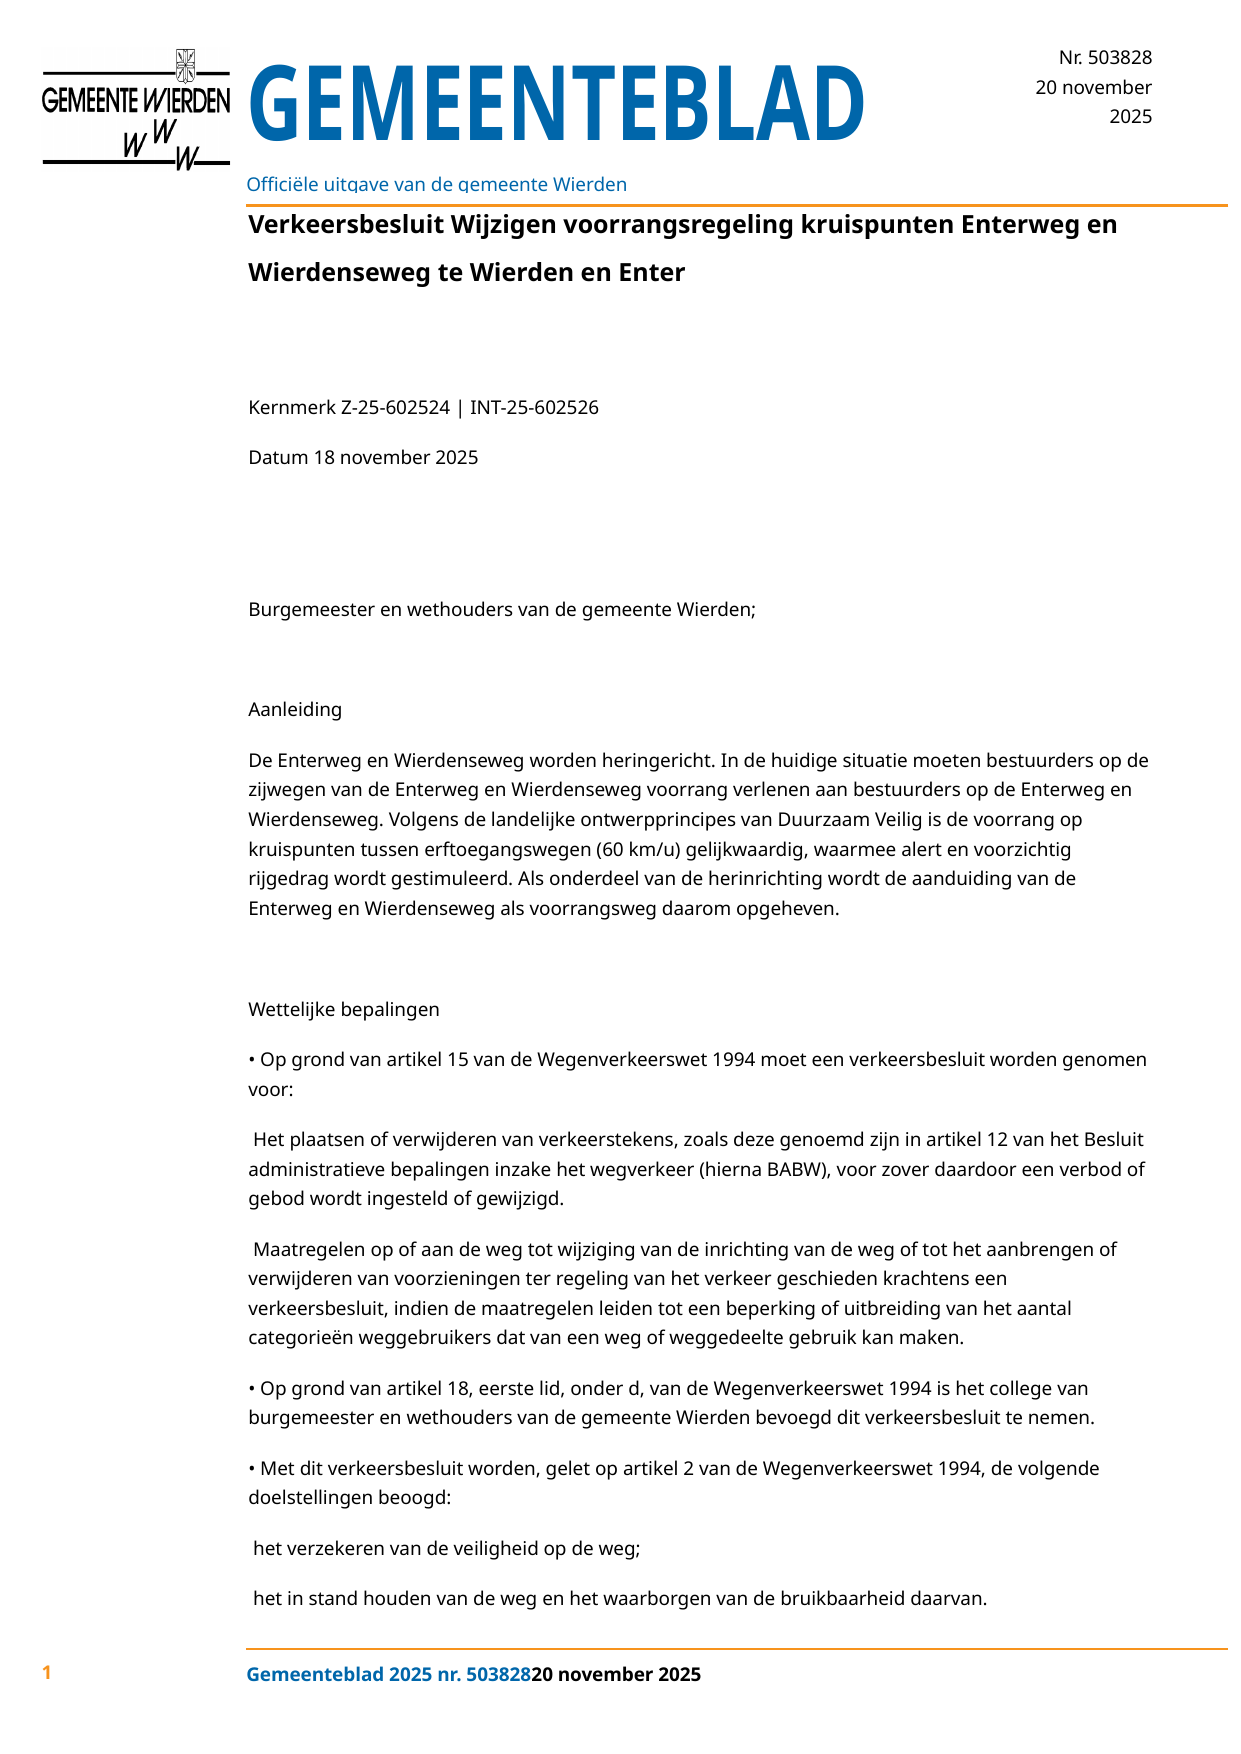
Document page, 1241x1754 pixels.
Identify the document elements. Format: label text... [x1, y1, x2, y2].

text ­ het verzekeren van de veiligheid op de weg; [248, 1535, 1152, 1561]
text ­ het in stand houden van de weg en het waarborgen van de bruikbaarheid daarvan. [248, 1585, 1152, 1611]
text ­ Maatregelen op of aan de weg tot wijziging van de inrichting van de weg of tot het aanbrengen of verwijderen van voorzieningen ter regeling van het verkeer geschieden krachtens een verkeersbesluit, indien de maatregelen leiden tot een beperking of uitbreiding van het aantal categorieën weggebruikers dat van een weg of weggedeelte gebruik kan maken. [248, 1236, 1152, 1350]
text Kernmerk Z-25-602524 | INT-25-602526 [248, 394, 1152, 420]
text De Enterweg en Wierdenseweg worden heringericht. In de huidige situatie moeten bestuurders op de zijwegen van de Enterweg en Wierdenseweg voorrang verlenen aan bestuurders op de Enterweg en Wierdenseweg. Volgens de landelijke ontwerpprincipes van Duurzaam Veilig is de voorrang op kruispunten tussen erftoegangswegen (60 km/u) gelijkwaardig, waarmee alert en voorzichtig rijgedrag wordt gestimuleerd. Als onderdeel van de herinrichting wordt de aanduiding van de Enterweg en Wierdenseweg als voorrangsweg daarom opgeheven. [248, 747, 1152, 921]
text Verkeersbesluit Wijzigen voorrangsregeling kruispunten Enterweg en Wierdenseweg te Wierden en Enter [248, 207, 1152, 288]
text • Op grond van artikel 15 van de Wegenverkeerswet 1994 moet een verkeersbesluit worden genomen voor: [248, 1046, 1152, 1101]
text ­ Het plaatsen of verwijderen van verkeerstekens, zoals deze genoemd zijn in artikel 12 van het Besluit administratieve bepalingen inzake het wegverkeer (hierna BABW), voor zover daardoor een verbod of gebod wordt ingesteld of gewijzigd. [248, 1126, 1152, 1211]
text • Met dit verkeersbesluit worden, gelet op artikel 2 van de Wegenverkeerswet 1994, de volgende doelstellingen beoogd: [248, 1455, 1152, 1510]
text Aanleiding [248, 697, 1152, 722]
text • Op grond van artikel 18, eerste lid, onder d, van de Wegenverkeerswet 1994 is het college van burgemeester en wethouders van de gemeente Wierden bevoegd dit verkeersbesluit te nemen. [248, 1375, 1152, 1430]
text Wettelijke bepalingen [248, 996, 1152, 1021]
picture [41, 47, 231, 172]
text Burgemeester en wethouders van de gemeente Wierden; [248, 596, 1152, 621]
text Datum 18 november 2025 [248, 444, 1152, 470]
